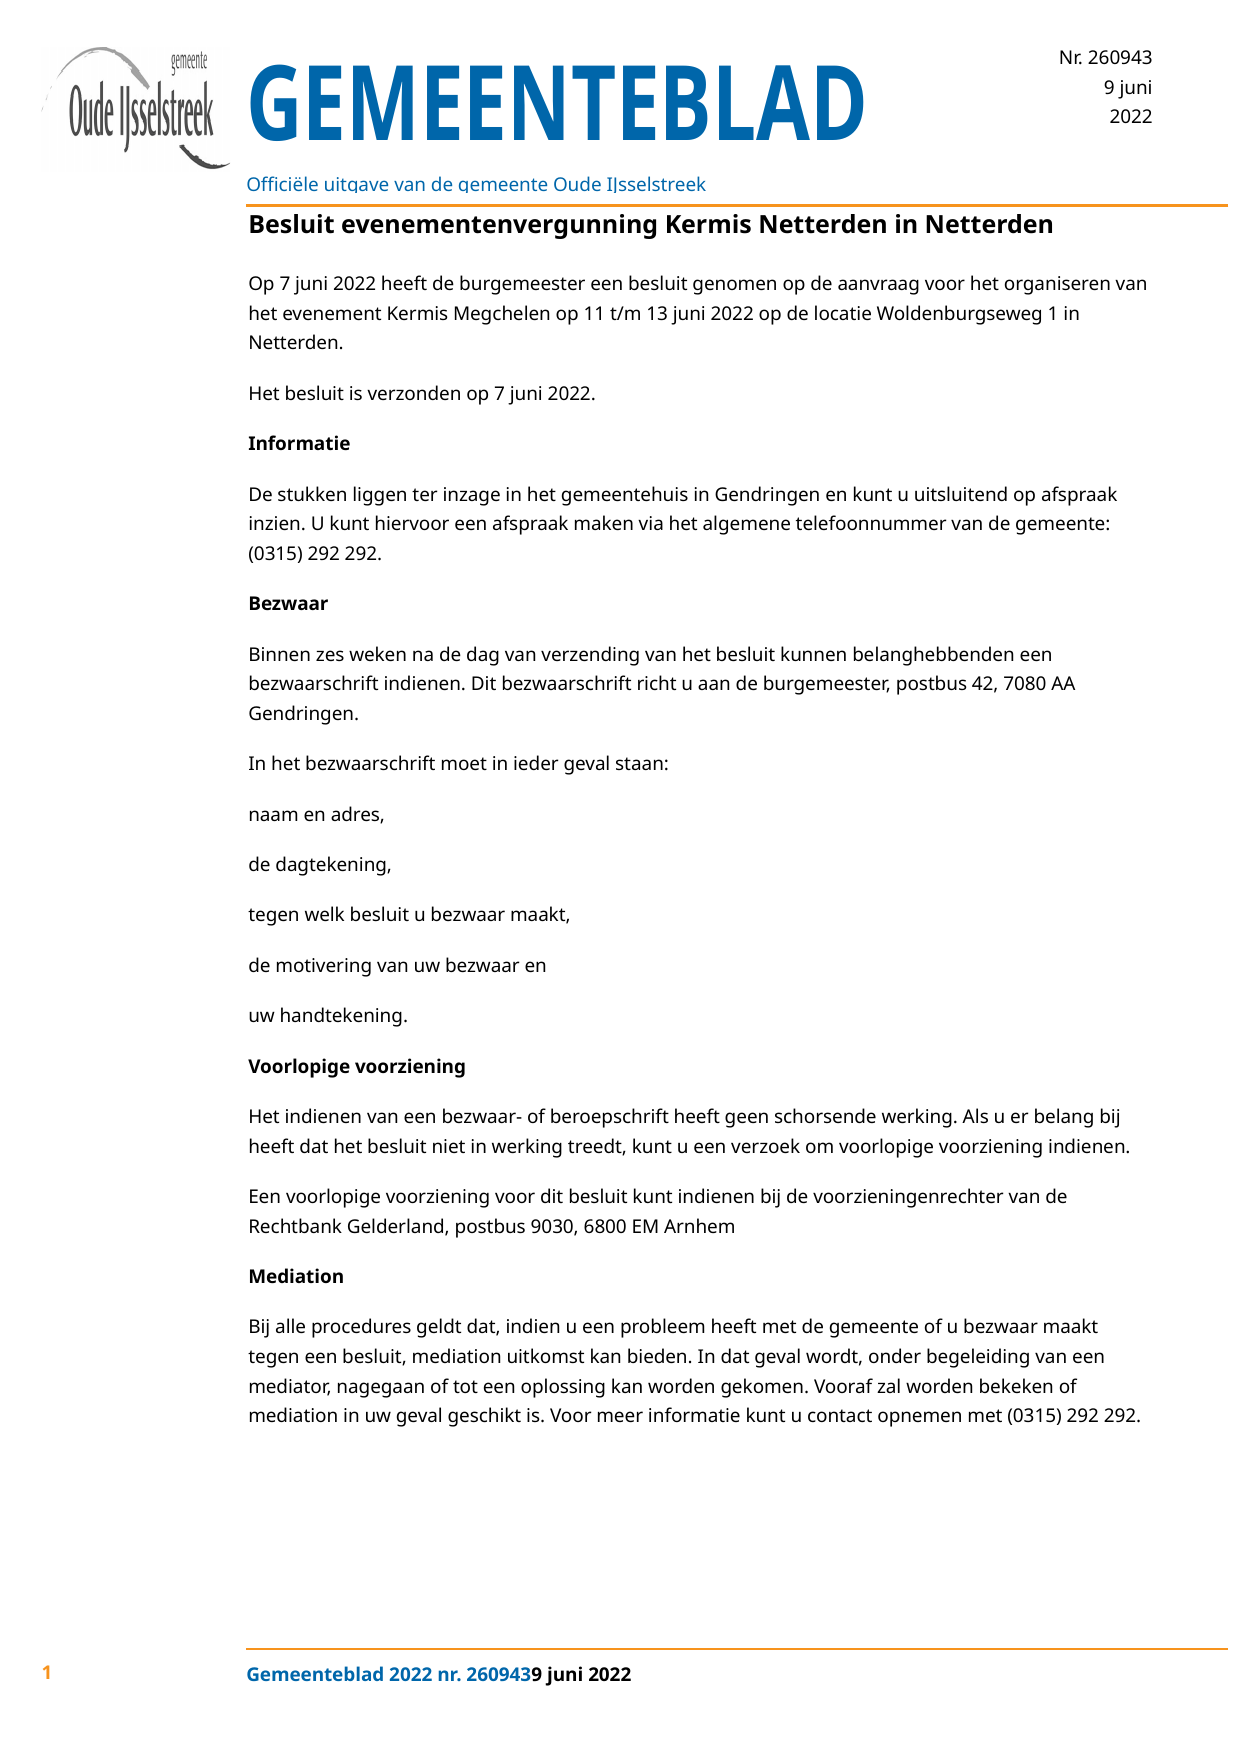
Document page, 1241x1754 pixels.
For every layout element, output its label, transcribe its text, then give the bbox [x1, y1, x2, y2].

text Informatie [248, 430, 1152, 456]
text Besluit evenementenvergunning Kermis Netterden in Netterden [248, 207, 1152, 241]
text naam en adres, [248, 801, 1152, 826]
text Bij alle procedures geldt dat, indien u een probleem heeft met de gemeente of u bezwaar maakt tegen een besluit, mediation uitkomst kan bieden. In dat geval wordt, onder begeleiding van een mediator, nagegaan of tot een oplossing kan worden gekomen. Vooraf zal worden bekeken of mediation in uw geval geschikt is. Voor meer informatie kunt u contact opnemen met (0315) 292 292. [248, 1314, 1152, 1428]
picture [41, 47, 231, 172]
text uw handtekening. [248, 1002, 1152, 1028]
text Binnen zes weken na de dag van verzending van het besluit kunnen belanghebbenden een bezwaarschrift indienen. Dit bezwaarschrift richt u aan de burgemeester, postbus 42, 7080 AA Gendringen. [248, 641, 1152, 726]
text tegen welk besluit u bezwaar maakt, [248, 902, 1152, 927]
text In het bezwaarschrift moet in ieder geval staan: [248, 750, 1152, 776]
text Het indienen van een bezwaar- of beroepschrift heeft geen schorsende werking. Als u er belang bij heeft dat het besluit niet in werking treedt, kunt u een verzoek om voorlopige voorziening indienen. [248, 1103, 1152, 1158]
text Op 7 juni 2022 heeft de burgemeester een besluit genomen op de aanvraag voor het organiseren van het evenement Kermis Megchelen op 11 t/m 13 juni 2022 op de locatie Woldenburgseweg 1 in Netterden. [248, 270, 1152, 355]
text Mediation [248, 1263, 1152, 1289]
text De stukken liggen ter inzage in het gemeentehuis in Gendringen en kunt u uitsluitend op afspraak inzien. U kunt hiervoor een afspraak maken via het algemene telefoonnummer van de gemeente: (0315) 292 292. [248, 481, 1152, 566]
text de dagtekening, [248, 851, 1152, 877]
text Het besluit is verzonden op 7 juni 2022. [248, 380, 1152, 406]
text Een voorlopige voorziening voor dit besluit kunt indienen bij de voorzieningenrechter van de Rechtbank Gelderland, postbus 9030, 6800 EM Arnhem [248, 1183, 1152, 1238]
text Voorlopige voorziening [248, 1053, 1152, 1078]
text de motivering van uw bezwaar en [248, 952, 1152, 978]
text Bezwaar [248, 590, 1152, 616]
